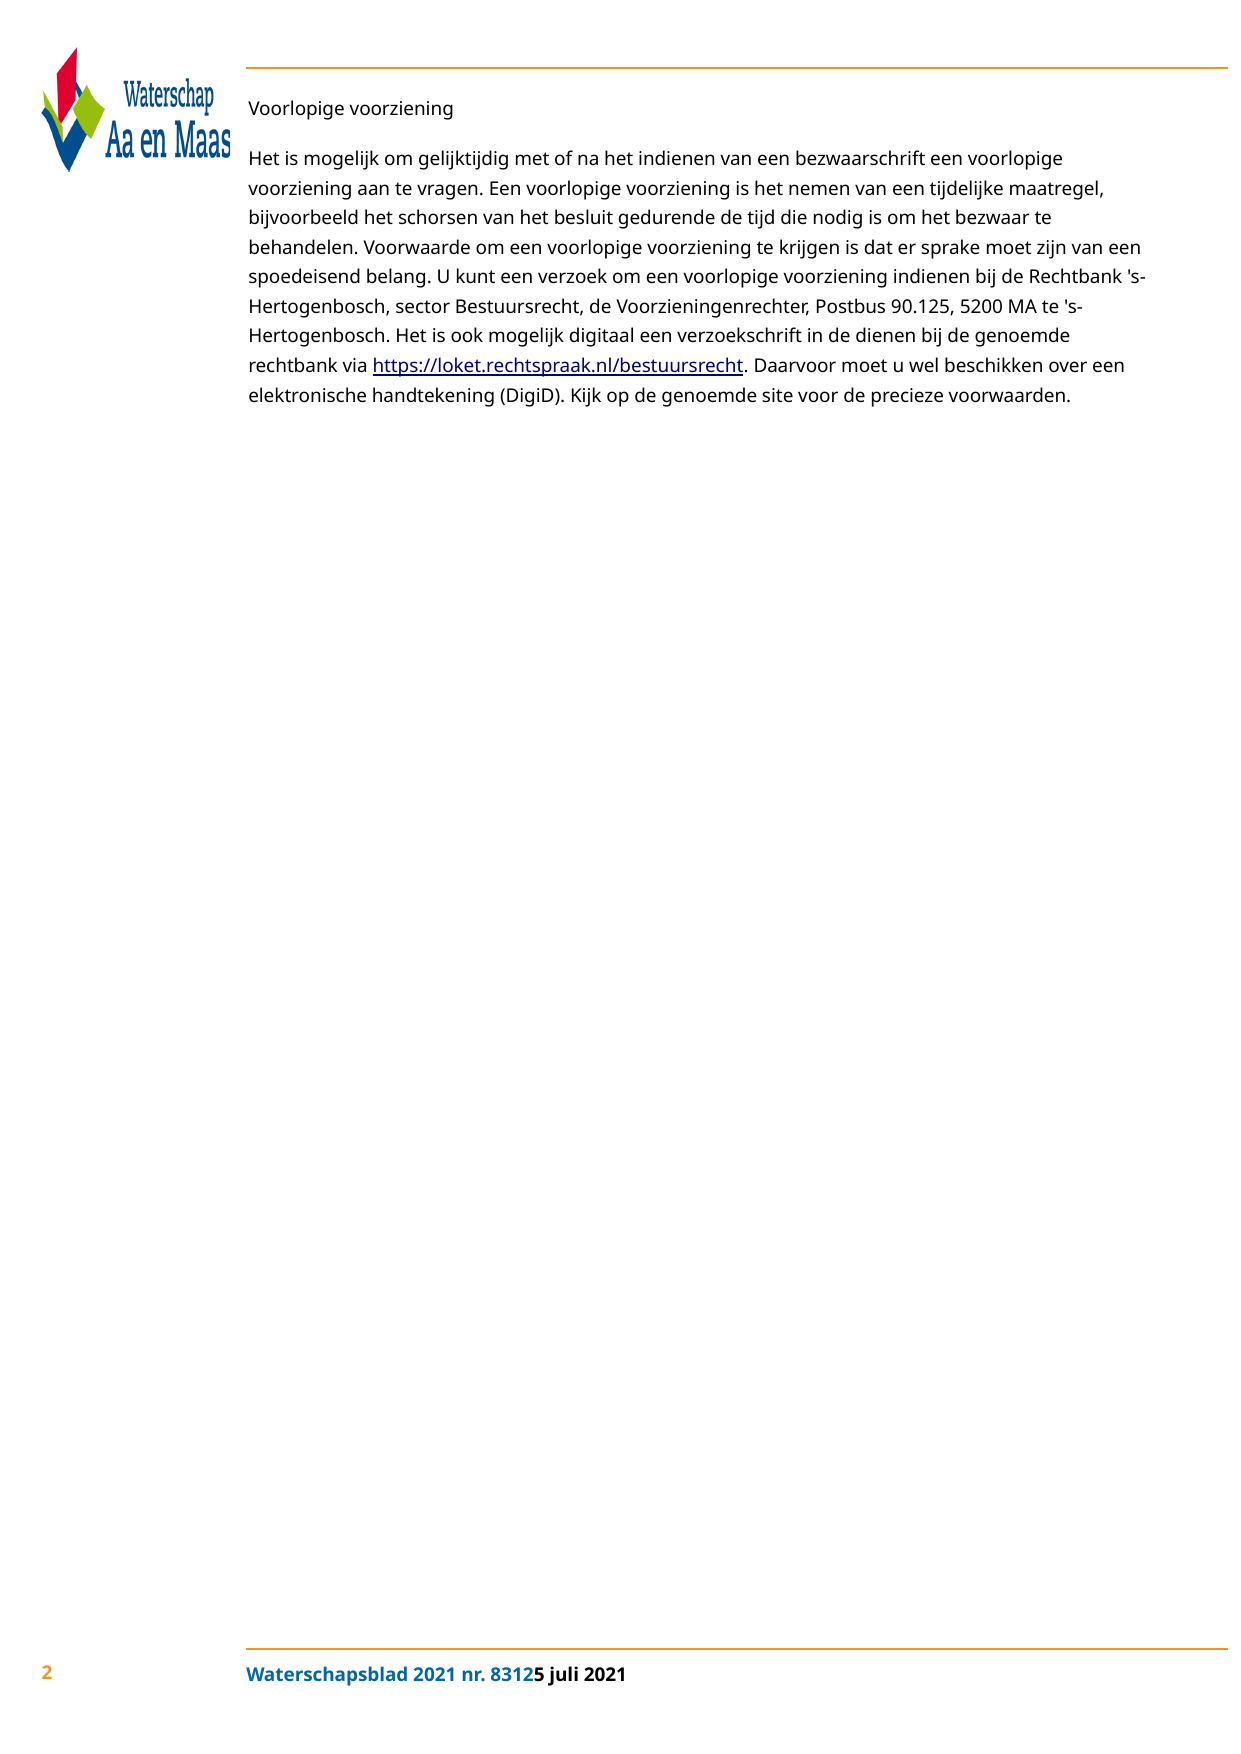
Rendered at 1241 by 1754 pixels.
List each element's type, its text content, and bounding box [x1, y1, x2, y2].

text Voorlopige voorziening [248, 95, 1152, 121]
picture [41, 47, 231, 172]
text Het is mogelijk om gelijktijdig met of na het indienen van een bezwaarschrift een voorlopige voorziening aan te vragen. Een voorlopige voorziening is het nemen van een tijdelijke maatregel, bijvoorbeeld het schorsen van het besluit gedurende de tijd die nodig is om het bezwaar te behandelen. Voorwaarde om een voorlopige voorziening te krijgen is dat er sprake moet zijn van een spoedeisend belang. U kunt een verzoek om een voorlopige voorziening indienen bij de Rechtbank 's-Hertogenbosch, sector Bestuursrecht, de Voorzieningenrechter, Postbus 90.125, 5200 MA te 's-Hertogenbosch. Het is ook mogelijk digitaal een verzoekschrift in de dienen bij de genoemde rechtbank via https://loket.rechtspraak.nl/bestuursrecht. Daarvoor moet u wel beschikken over een elektronische handtekening (DigiD). Kijk op de genoemde site voor de precieze voorwaarden. [248, 145, 1152, 408]
